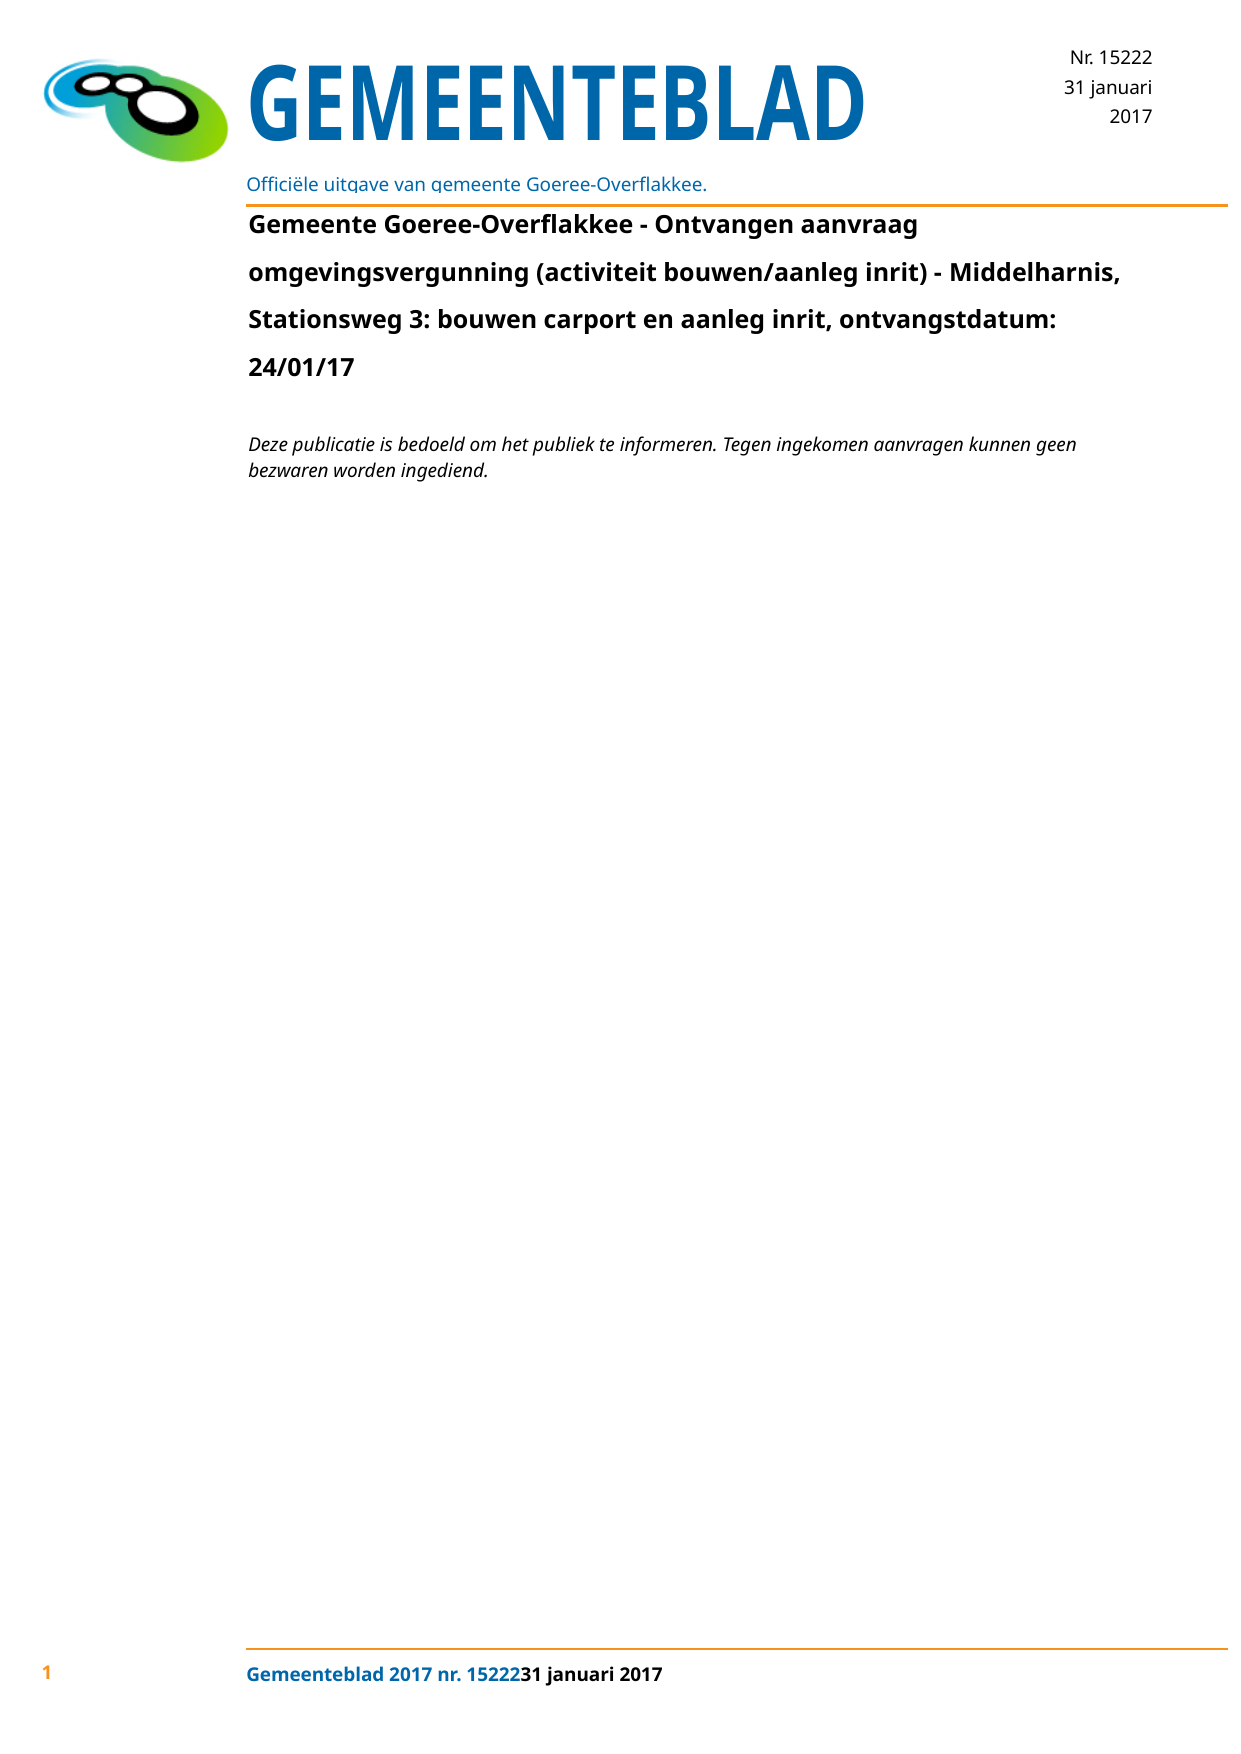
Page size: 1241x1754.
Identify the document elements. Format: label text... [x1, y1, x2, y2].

text Gemeente Goeree-Overflakkee - Ontvangen aanvraag omgevingsvergunning (activiteit bouwen/aanleg inrit) - Middelharnis, Stationsweg 3: bouwen carport en aanleg inrit, ontvangstdatum: 24/01/17 [248, 207, 1152, 384]
picture [41, 47, 231, 172]
text Deze publicatie is bedoeld om het publiek te informeren. Tegen ingekomen aanvragen kunnen geen bezwaren worden ingediend. [248, 431, 1152, 483]
